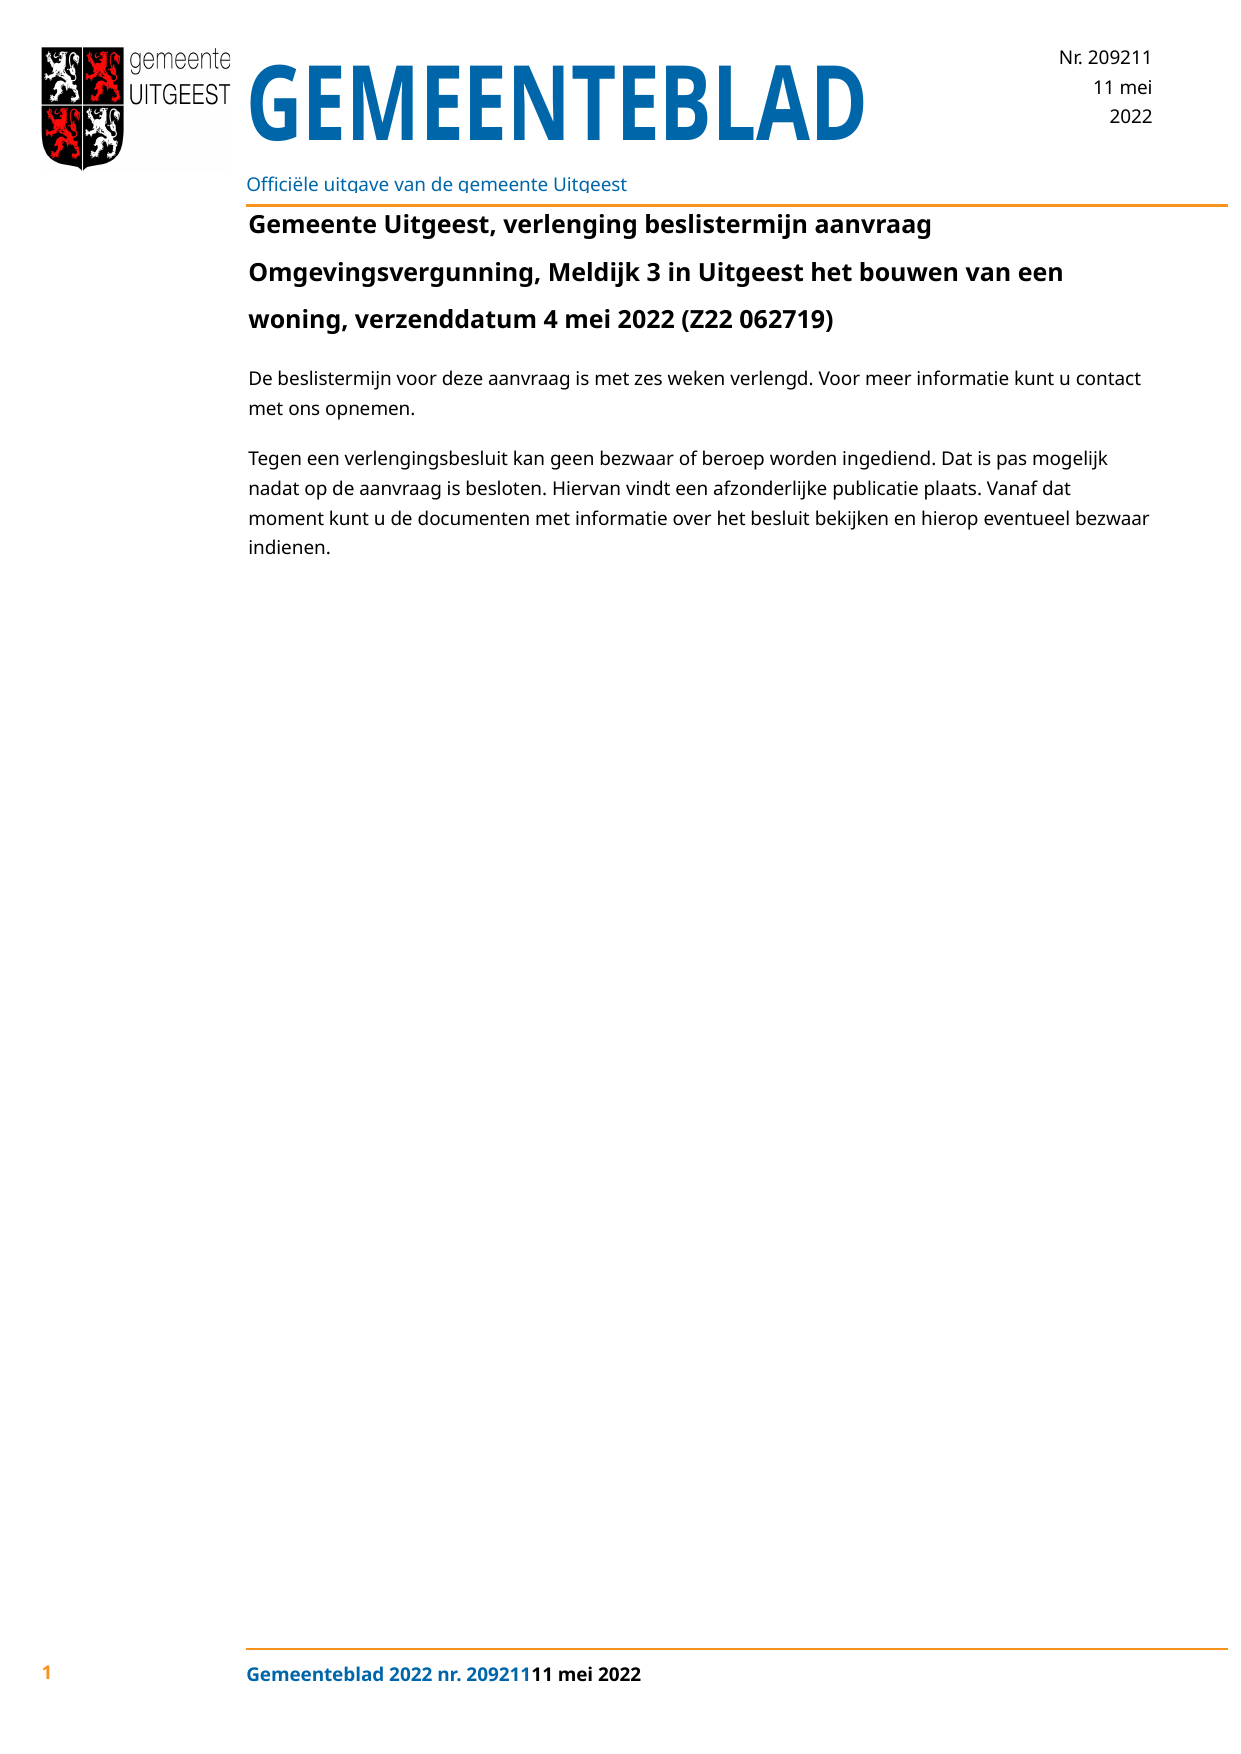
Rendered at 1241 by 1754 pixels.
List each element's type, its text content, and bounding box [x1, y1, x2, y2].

picture [41, 47, 231, 172]
text Tegen een verlengingsbesluit kan geen bezwaar of beroep worden ingediend. Dat is pas mogelijk nadat op de aanvraag is besloten. Hiervan vindt een afzonderlijke publicatie plaats. Vanaf dat moment kunt u de documenten met informatie over het besluit bekijken en hierop eventueel bezwaar indienen. [248, 446, 1152, 560]
text Gemeente Uitgeest, verlenging beslistermijn aanvraag Omgevingsvergunning, Meldijk 3 in Uitgeest het bouwen van een woning, verzenddatum 4 mei 2022 (Z22 062719) [248, 207, 1152, 336]
text De beslistermijn voor deze aanvraag is met zes weken verlengd. Voor meer informatie kunt u contact met ons opnemen. [248, 366, 1152, 421]
